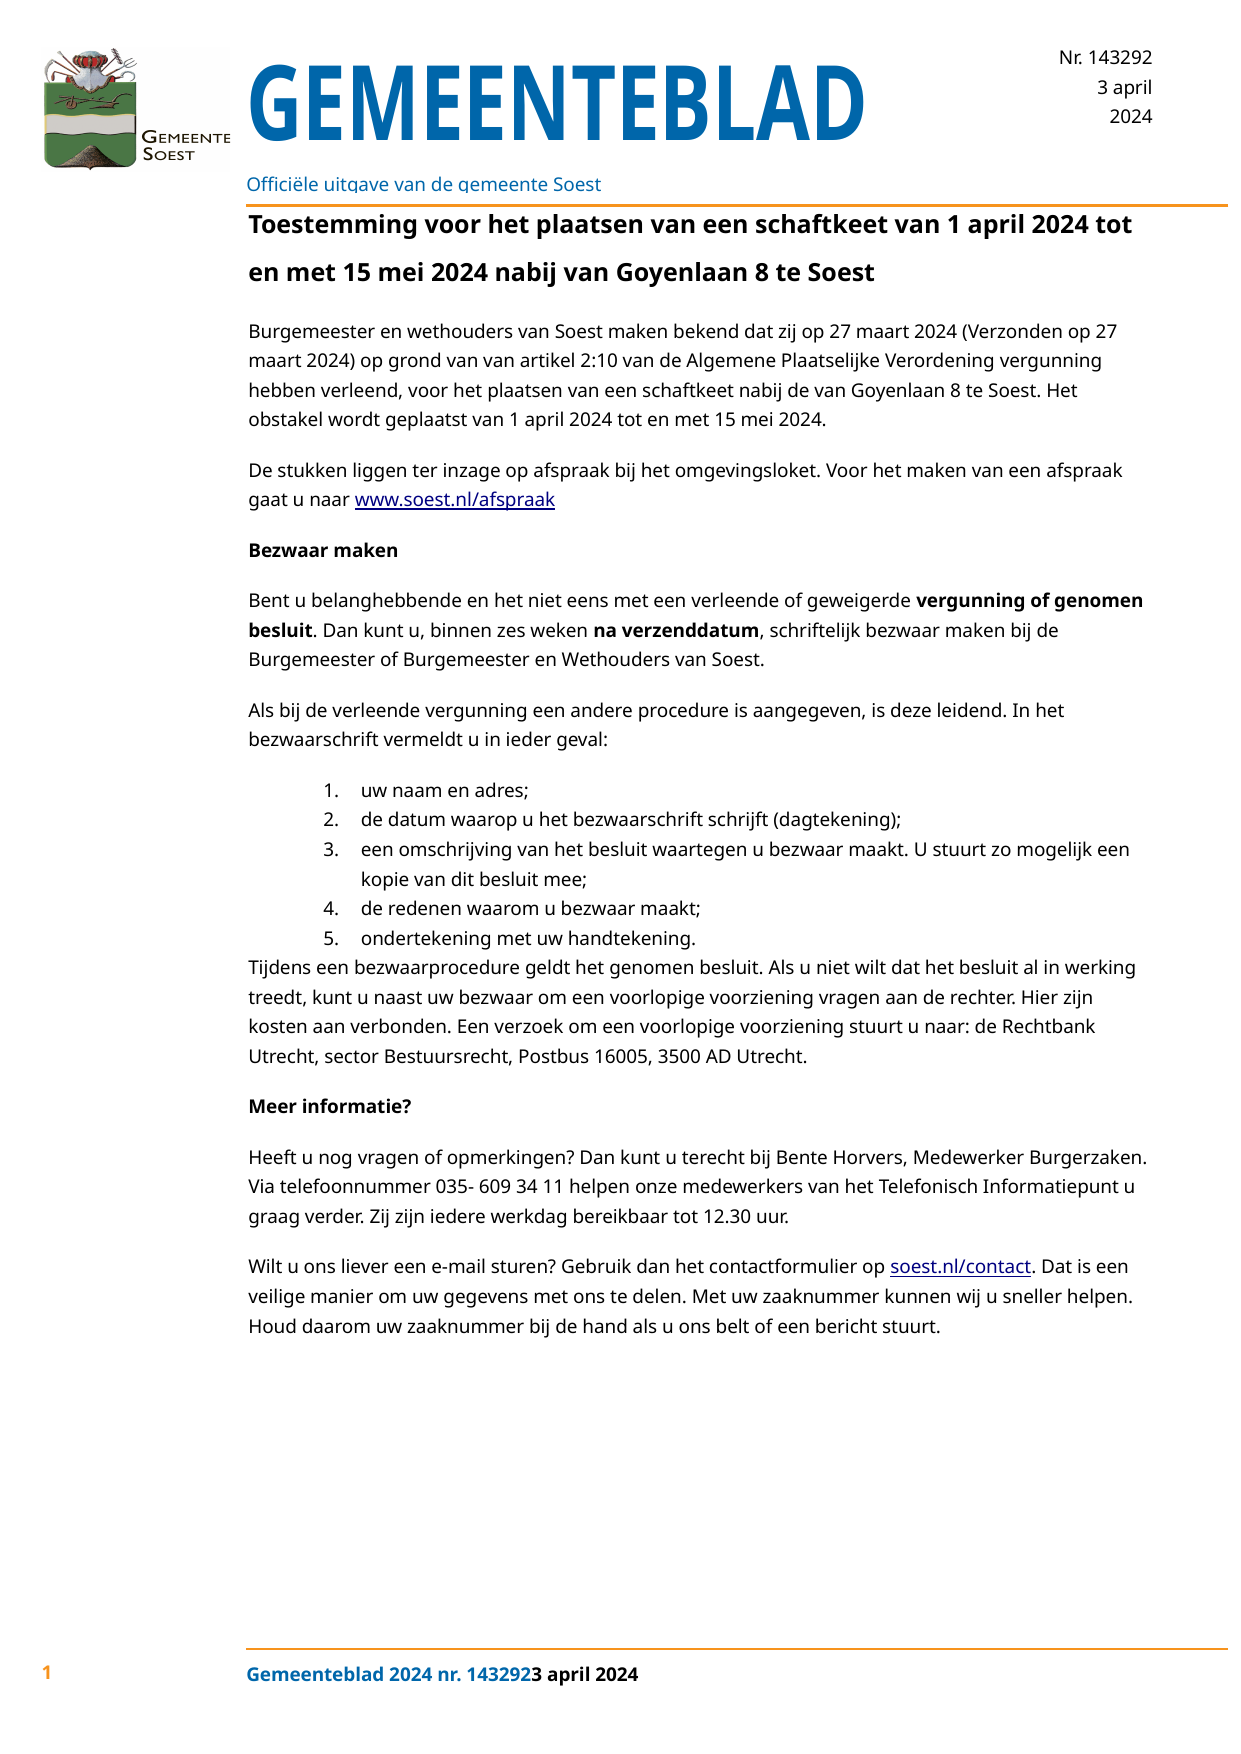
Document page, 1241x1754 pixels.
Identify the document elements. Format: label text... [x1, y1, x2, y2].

text Bezwaar maken [248, 537, 1152, 563]
list ondertekening met uw handtekening. [323, 925, 1152, 951]
list de datum waarop u het bezwaarschrift schrijft (dagtekening); [323, 807, 1152, 832]
text Toestemming voor het plaatsen van een schaftkeet van 1 april 2024 tot en met 15 mei 2024 nabij van Goyenlaan 8 te Soest [248, 207, 1152, 288]
text Als bij de verleende vergunning een andere procedure is aangegeven, is deze leidend. In het bezwaarschrift vermeldt u in ieder geval: [248, 697, 1152, 752]
text Burgemeester en wethouders van Soest maken bekend dat zij op 27 maart 2024 (Verzonden op 27 maart 2024) op grond van van artikel 2:10 van de Algemene Plaatselijke Verordening vergunning hebben verleend, voor het plaatsen van een schaftkeet nabij de van Goyenlaan 8 te Soest. Het obstakel wordt geplaatst van 1 april 2024 tot en met 15 mei 2024. [248, 318, 1152, 432]
text Wilt u ons liever een e-mail sturen? Gebruik dan het contactformulier op soest.nl/contact. Dat is een veilige manier om uw gegevens met ons te delen. Met uw zaaknummer kunnen wij u sneller helpen. Houd daarom uw zaaknummer bij de hand als u ons belt of een bericht stuurt. [248, 1254, 1152, 1339]
picture [41, 47, 231, 172]
list de redenen waarom u bezwaar maakt; [323, 895, 1152, 921]
text Bent u belanghebbende en het niet eens met een verleende of geweigerde vergunning of genomen besluit. Dan kunt u, binnen zes weken na verzenddatum, schriftelijk bezwaar maken bij de Burgemeester of Burgemeester en Wethouders van Soest. [248, 587, 1152, 672]
list een omschrijving van het besluit waartegen u bezwaar maakt. U stuurt zo mogelijk een kopie van dit besluit mee; [323, 836, 1152, 892]
text De stukken liggen ter inzage op afspraak bij het omgevingsloket. Voor het maken van een afspraak gaat u naar www.soest.nl/afspraak [248, 457, 1152, 512]
text Meer informatie? [248, 1094, 1152, 1119]
text Tijdens een bezwaarprocedure geldt het genomen besluit. Als u niet wilt dat het besluit al in werking treedt, kunt u naast uw bezwaar om een voorlopige voorziening vragen aan de rechter. Hier zijn kosten aan verbonden. Een verzoek om een voorlopige voorziening stuurt u naar: de Rechtbank Utrecht, sector Bestuursrecht, Postbus 16005, 3500 AD Utrecht. [248, 954, 1152, 1069]
list uw naam en adres; [323, 777, 1152, 803]
text Heeft u nog vragen of opmerkingen? Dan kunt u terecht bij Bente Horvers, Medewerker Burgerzaken. Via telefoonnummer 035- 609 34 11 helpen onze medewerkers van het Telefonisch Informatiepunt u graag verder. Zij zijn iedere werkdag bereikbaar tot 12.30 uur. [248, 1144, 1152, 1229]
